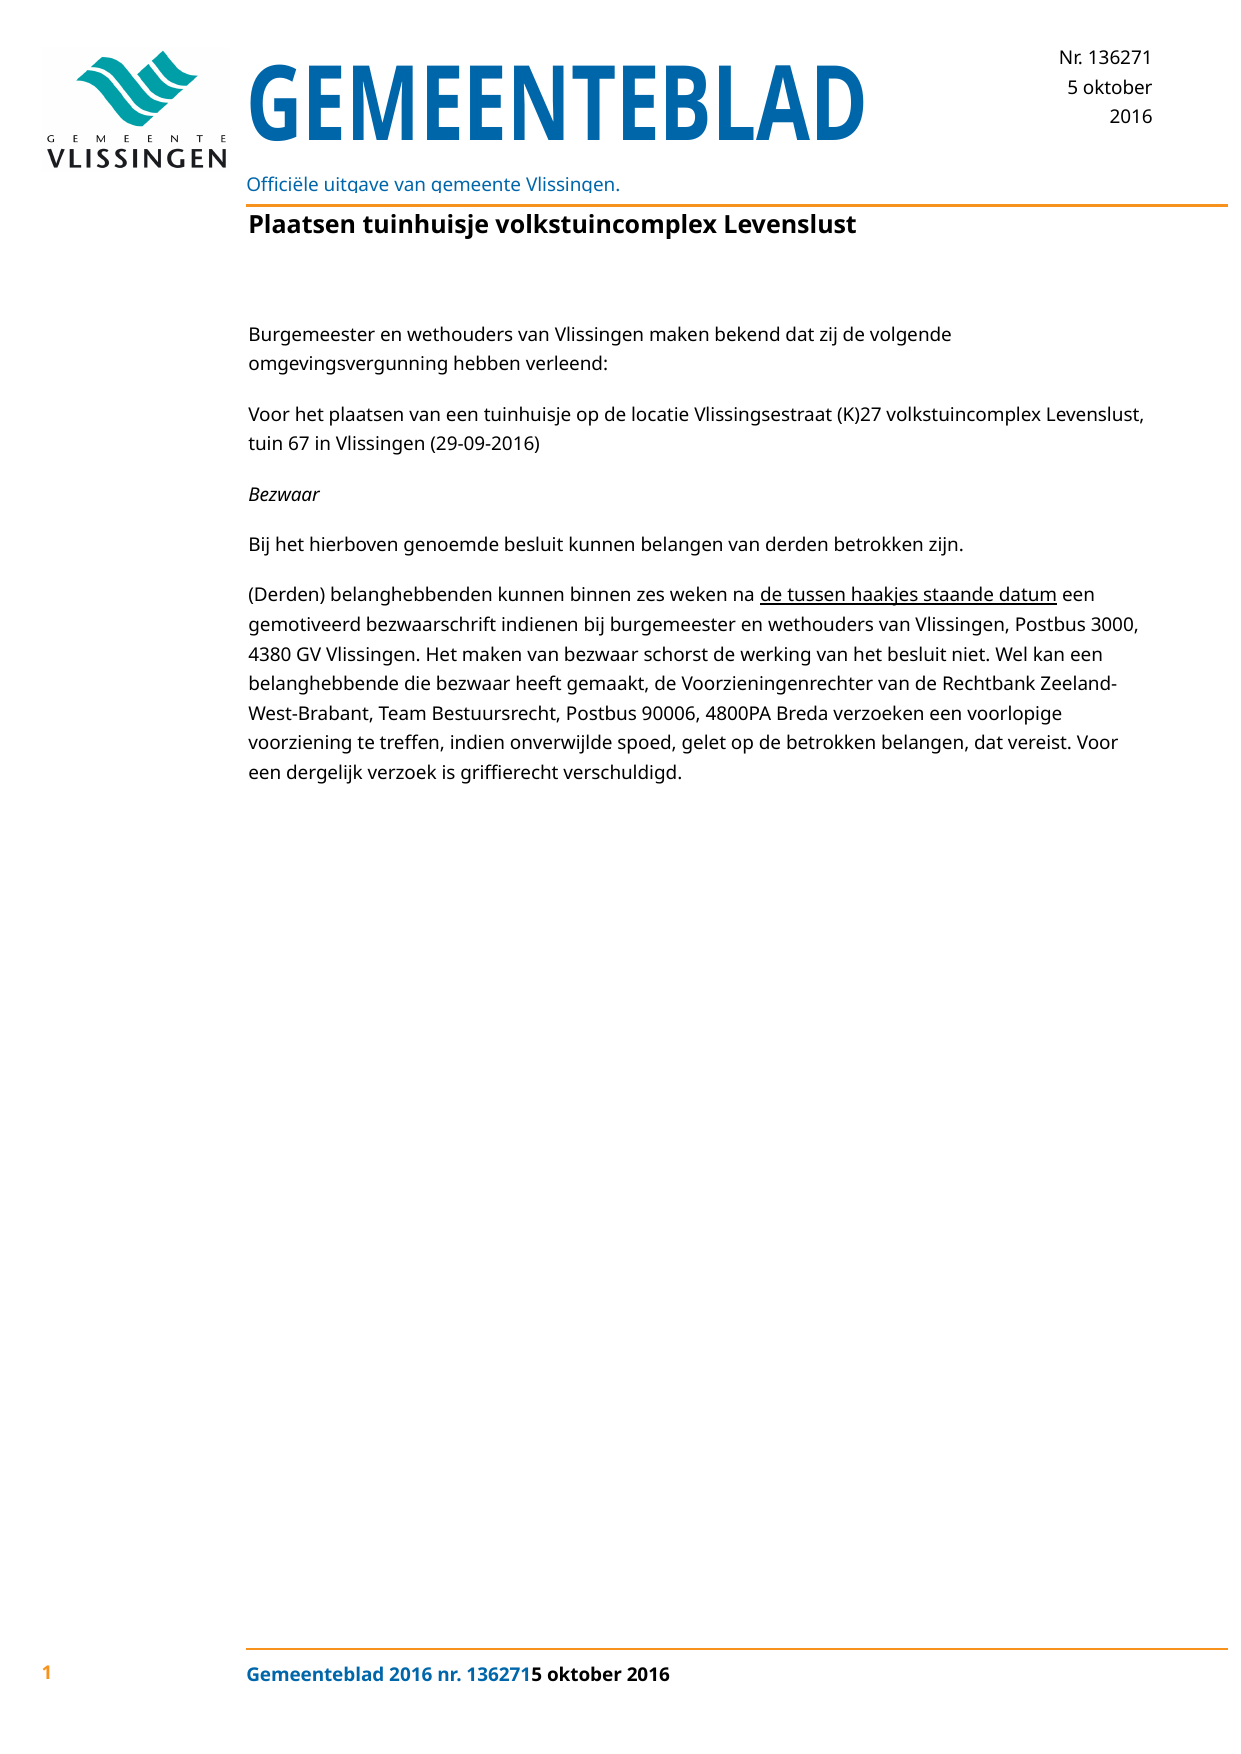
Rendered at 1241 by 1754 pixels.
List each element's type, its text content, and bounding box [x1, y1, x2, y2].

text Burgemeester en wethouders van Vlissingen maken bekend dat zij de volgende omgevingsvergunning hebben verleend: [248, 321, 1152, 376]
text Plaatsen tuinhuisje volkstuincomplex Levenslust [248, 207, 1152, 241]
text Bij het hierboven genoemde besluit kunnen belangen van derden betrokken zijn. [248, 531, 1152, 557]
text (Derden) belanghebbenden kunnen binnen zes weken na de tussen haakjes staande datum een gemotiveerd bezwaarschrift indienen bij burgemeester en wethouders van Vlissingen, Postbus 3000, 4380 GV Vlissingen. Het maken van bezwaar schorst de werking van het besluit niet. Wel kan een belanghebbende die bezwaar heeft gemaakt, de Voorzieningenrechter van de Rechtbank Zeeland-West-Brabant, Team Bestuursrecht, Postbus 90006, 4800PA Breda verzoeken een voorlopige voorziening te treffen, indien onverwijlde spoed, gelet op de betrokken belangen, dat vereist. Voor een dergelijk verzoek is griffierecht verschuldigd. [248, 582, 1152, 785]
text Bezwaar [248, 481, 1152, 506]
text Voor het plaatsen van een tuinhuisje op de locatie Vlissingsestraat (K)27 volkstuincomplex Levenslust, tuin 67 in Vlissingen (29-09-2016) [248, 401, 1152, 456]
picture [41, 47, 231, 172]
